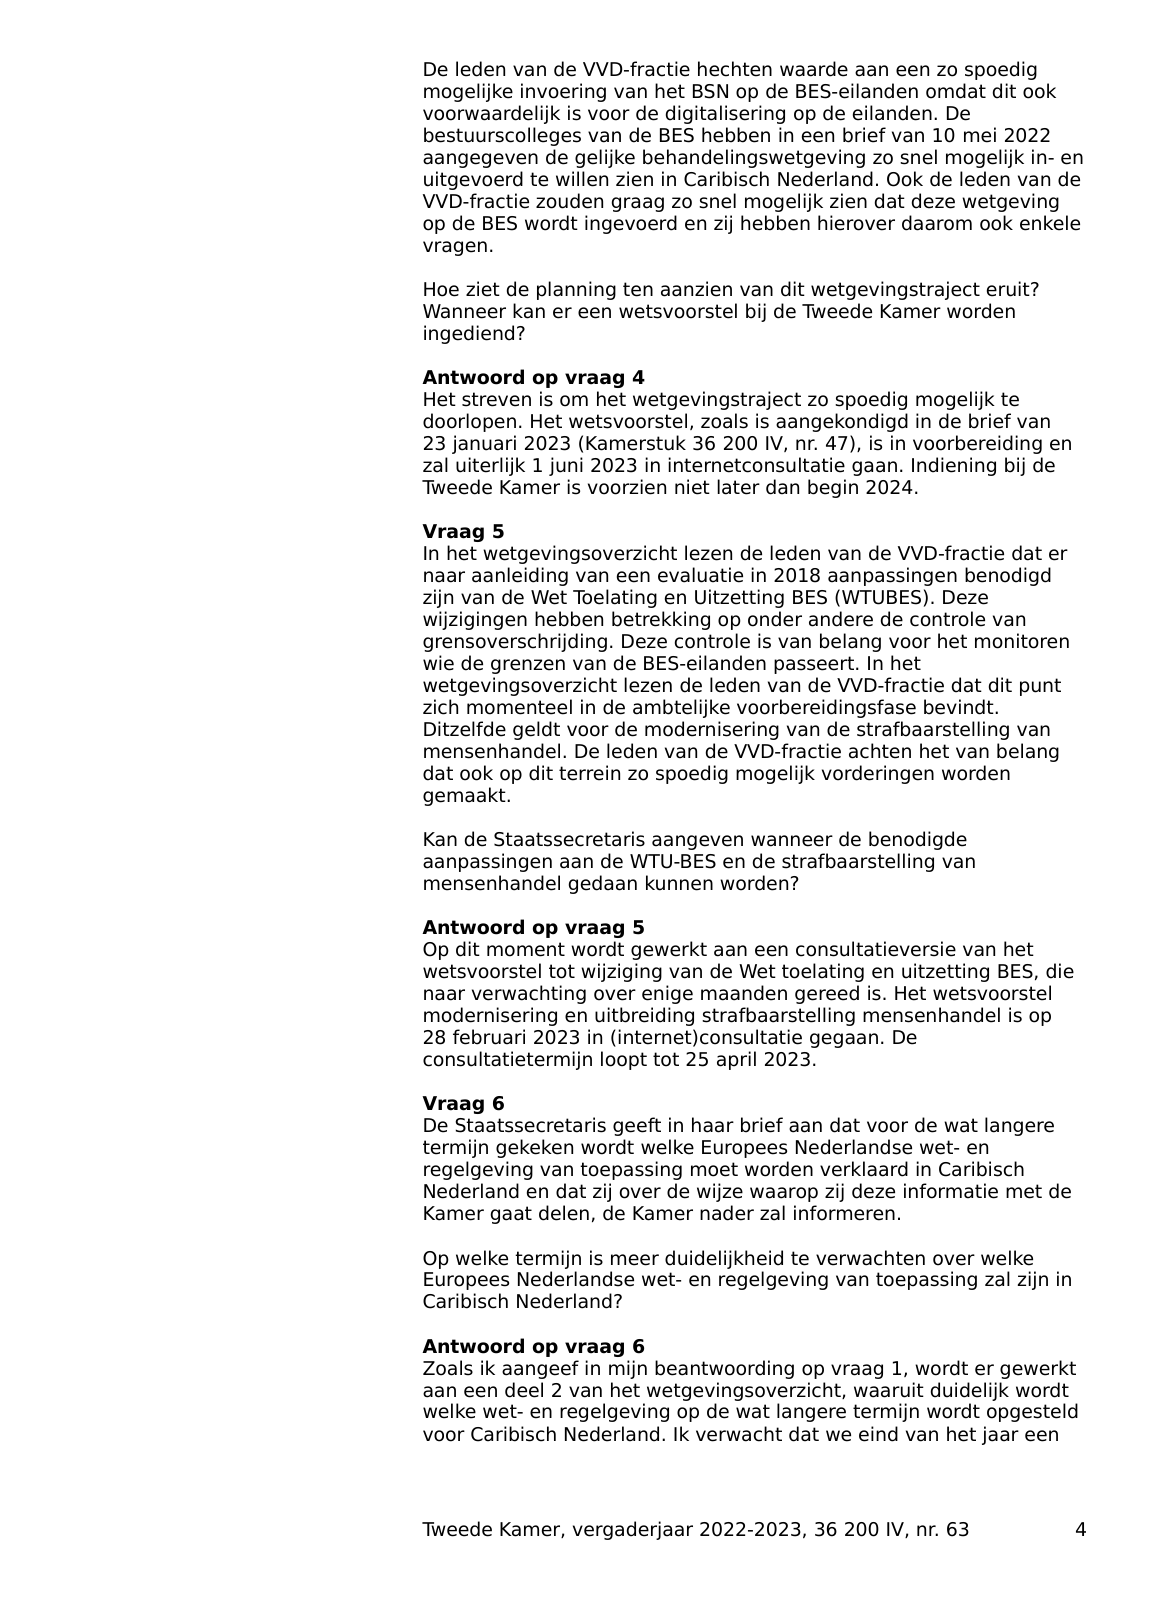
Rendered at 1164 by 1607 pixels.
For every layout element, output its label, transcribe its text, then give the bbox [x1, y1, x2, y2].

text Hoe ziet de planning ten aanzien van dit wetgevingstraject eruit? Wanneer kan er een wetsvoorstel bij de Tweede Kamer worden ingediend? [422, 279, 1087, 345]
text Vraag 5 [422, 521, 1087, 543]
text Het streven is om het wetgevingstraject zo spoedig mogelijk te doorlopen. Het wetsvoorstel, zoals is aangekondigd in de brief van 23 januari 2023 (Kamerstuk 36 200 IV, nr. 47), is in voorbereiding en zal uiterlijk 1 juni 2023 in internetconsultatie gaan. Indiening bij de Tweede Kamer is voorzien niet later dan begin 2024. [422, 389, 1087, 499]
text Antwoord op vraag 5 [422, 917, 1087, 939]
text De Staatssecretaris geeft in haar brief aan dat voor de wat langere termijn gekeken wordt welke Europees Nederlandse wet- en regelgeving van toepassing moet worden verklaard in Caribisch Nederland en dat zij over de wijze waarop zij deze informatie met de Kamer gaat delen, de Kamer nader zal informeren. [422, 1115, 1087, 1225]
text Op dit moment wordt gewerkt aan een consultatieversie van het wetsvoorstel tot wijziging van de Wet toelating en uitzetting BES, die naar verwachting over enige maanden gereed is. Het wetsvoorstel modernisering en uitbreiding strafbaarstelling mensenhandel is op 28 februari 2023 in (internet)consultatie gegaan. De consultatietermijn loopt tot 25 april 2023. [422, 939, 1087, 1071]
text Zoals ik aangeef in mijn beantwoording op vraag 1, wordt er gewerkt aan een deel 2 van het wetgevingsoverzicht, waaruit duidelijk wordt welke wet- en regelgeving op de wat langere termijn wordt opgesteld voor Caribisch Nederland. Ik verwacht dat we eind van het jaar een [422, 1357, 1087, 1445]
text In het wetgevingsoverzicht lezen de leden van de VVD-fractie dat er naar aanleiding van een evaluatie in 2018 aanpassingen benodigd zijn van de Wet Toelating en Uitzetting BES (WTUBES). Deze wijzigingen hebben betrekking op onder andere de controle van grensoverschrijding. Deze controle is van belang voor het monitoren wie de grenzen van de BES-eilanden passeert. In het wetgevingsoverzicht lezen de leden van de VVD-fractie dat dit punt zich momenteel in de ambtelijke voorbereidingsfase bevindt. Ditzelfde geldt voor de modernisering van de strafbaarstelling van mensenhandel. De leden van de VVD-fractie achten het van belang dat ook op dit terrein zo spoedig mogelijk vorderingen worden gemaakt. [422, 543, 1087, 807]
text Op welke termijn is meer duidelijkheid te verwachten over welke Europees Nederlandse wet- en regelgeving van toepassing zal zijn in Caribisch Nederland? [422, 1247, 1087, 1313]
text Antwoord op vraag 6 [422, 1336, 1087, 1357]
text Kan de Staatssecretaris aangeven wanneer de benodigde aanpassingen aan de WTU-BES en de strafbaarstelling van mensenhandel gedaan kunnen worden? [422, 829, 1087, 895]
text De leden van de VVD-fractie hechten waarde aan een zo spoedig mogelijke invoering van het BSN op de BES-eilanden omdat dit ook voorwaardelijk is voor de digitalisering op de eilanden. De bestuurscolleges van de BES hebben in een brief van 10 mei 2022 aangegeven de gelijke behandelingswetgeving zo snel mogelijk in- en uitgevoerd te willen zien in Caribisch Nederland. Ook de leden van de VVD-fractie zouden graag zo snel mogelijk zien dat deze wetgeving op de BES wordt ingevoerd en zij hebben hierover daarom ook enkele vragen. [422, 59, 1087, 257]
text Antwoord op vraag 4 [422, 367, 1087, 389]
text Vraag 6 [422, 1093, 1087, 1115]
